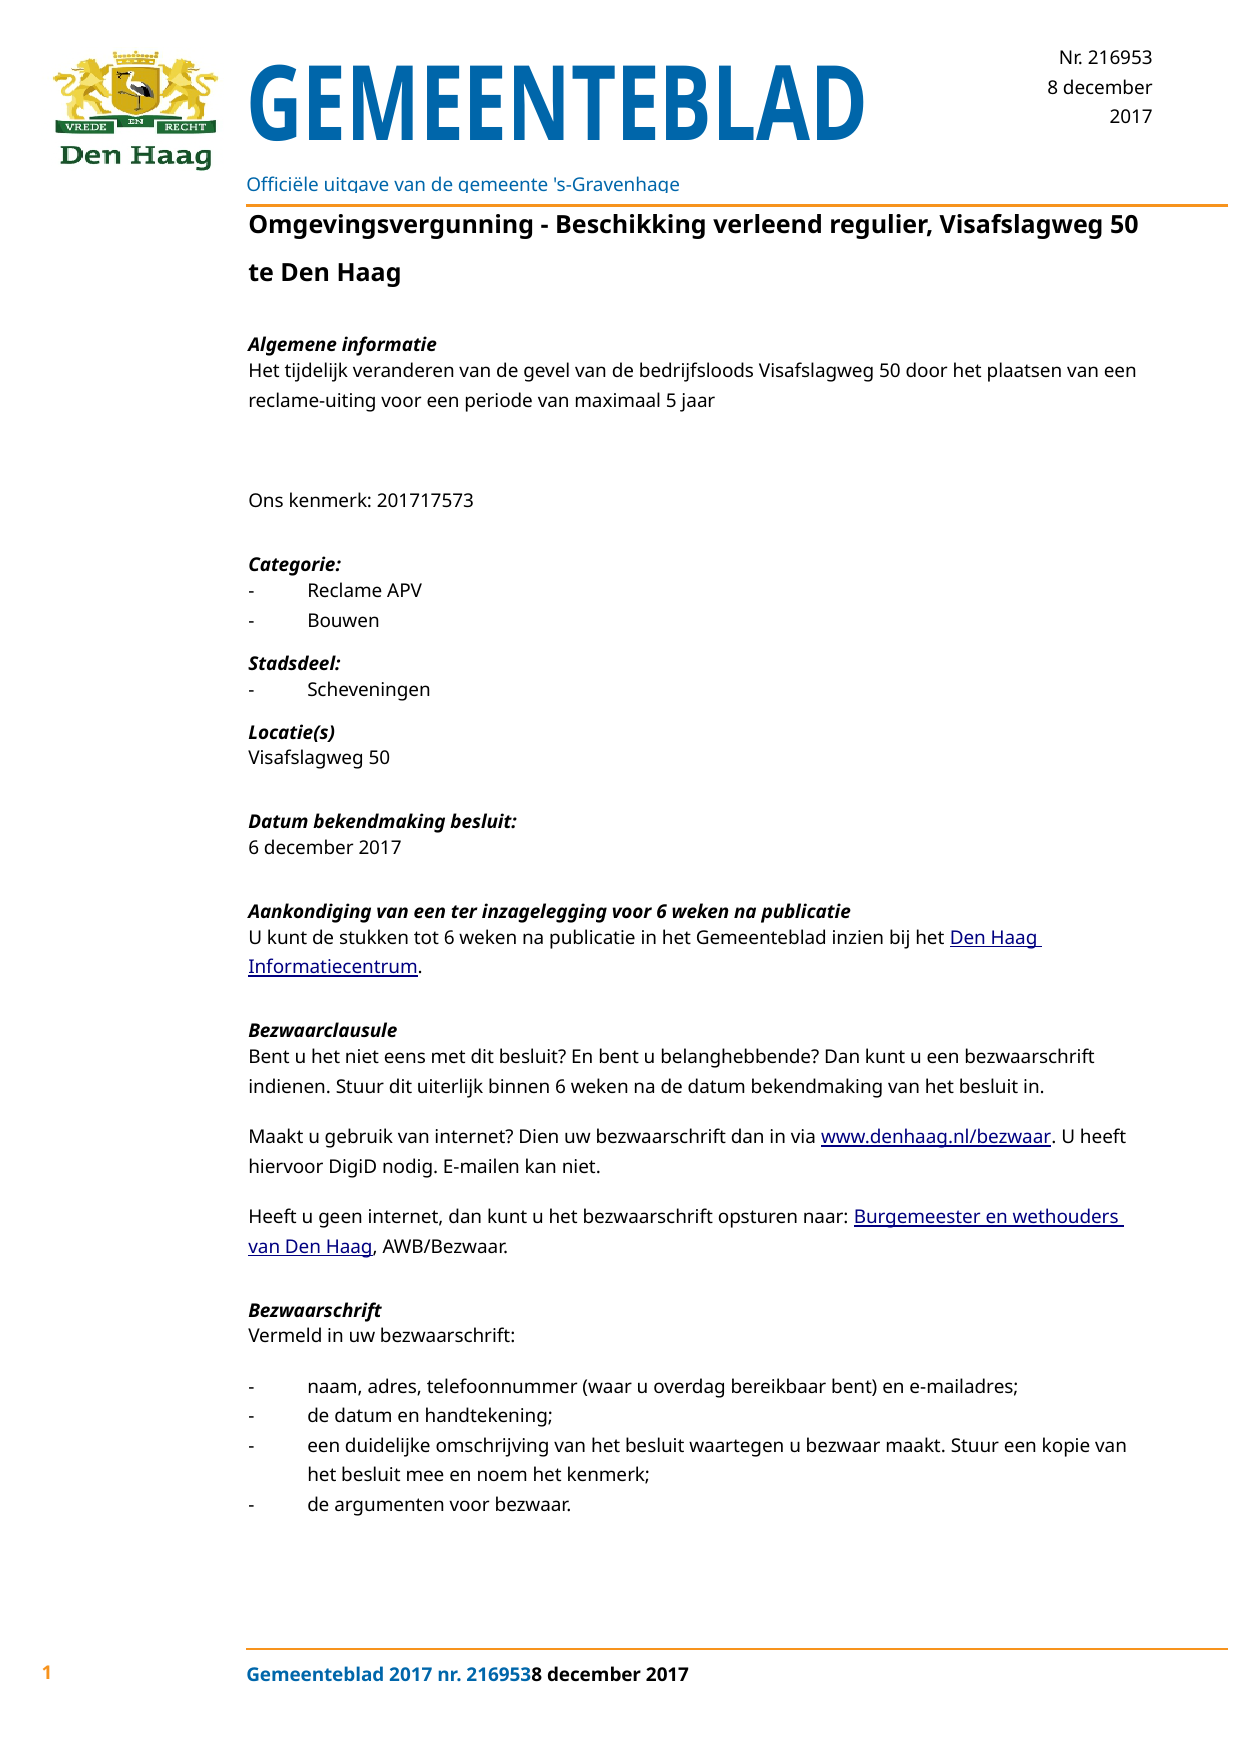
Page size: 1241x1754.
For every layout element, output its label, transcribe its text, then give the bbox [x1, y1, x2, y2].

text Datum bekendmaking besluit: [248, 808, 1152, 834]
text Aankondiging van een ter inzagelegging voor 6 weken na publicatie [248, 898, 1152, 924]
text Bezwaarschrift [248, 1297, 1152, 1322]
text Categorie: [248, 552, 1152, 577]
text Visafslagweg 50 [248, 744, 1152, 770]
text Locatie(s) [248, 719, 1152, 744]
text Maakt u gebruik van internet? Dien uw bezwaarschrift dan in via www.denhaag.nl/bezwaar. U heeft hiervoor DigiD nodig. E-mailen kan niet. [248, 1123, 1152, 1178]
text Vermeld in uw bezwaarschrift: [248, 1322, 1152, 1348]
text Stadsdeel: [248, 650, 1152, 676]
text Het tijdelijk veranderen van de gevel van de bedrijfsloods Visafslagweg 50 door het plaatsen van een reclame-uiting voor een periode van maximaal 5 jaar [248, 357, 1152, 412]
list naam, adres, telefoonnummer (waar u overdag bereikbaar bent) en e-mailadres; [248, 1373, 1152, 1399]
text 6 december 2017 [248, 834, 1152, 860]
text Bezwaarclausule [248, 1017, 1152, 1043]
list Reclame APV [248, 577, 1152, 603]
list Scheveningen [248, 676, 1152, 701]
text Algemene informatie [248, 331, 1152, 357]
list Bouwen [248, 607, 1152, 633]
list de datum en handtekening; [248, 1402, 1152, 1428]
text Bent u het niet eens met dit besluit? En bent u belanghebbende? Dan kunt u een bezwaarschrift indienen. Stuur dit uiterlijk binnen 6 weken na de datum bekendmaking van het besluit in. [248, 1043, 1152, 1098]
text Ons kenmerk: 201717573 [248, 488, 1152, 513]
text Omgevingsvergunning - Beschikking verleend regulier, Visafslagweg 50 te Den Haag [248, 207, 1152, 288]
list een duidelijke omschrijving van het besluit waartegen u bezwaar maakt. Stuur een kopie van het besluit mee en noem het kenmerk; [248, 1432, 1152, 1487]
text U kunt de stukken tot 6 weken na publicatie in het Gemeenteblad inzien bij het Den Haag Informatiecentrum. [248, 924, 1152, 979]
text Heeft u geen internet, dan kunt u het bezwaarschrift opsturen naar: Burgemeester en wethouders van Den Haag, AWB/Bezwaar. [248, 1203, 1152, 1258]
list de argumenten voor bezwaar. [248, 1491, 1152, 1517]
picture [41, 47, 231, 172]
